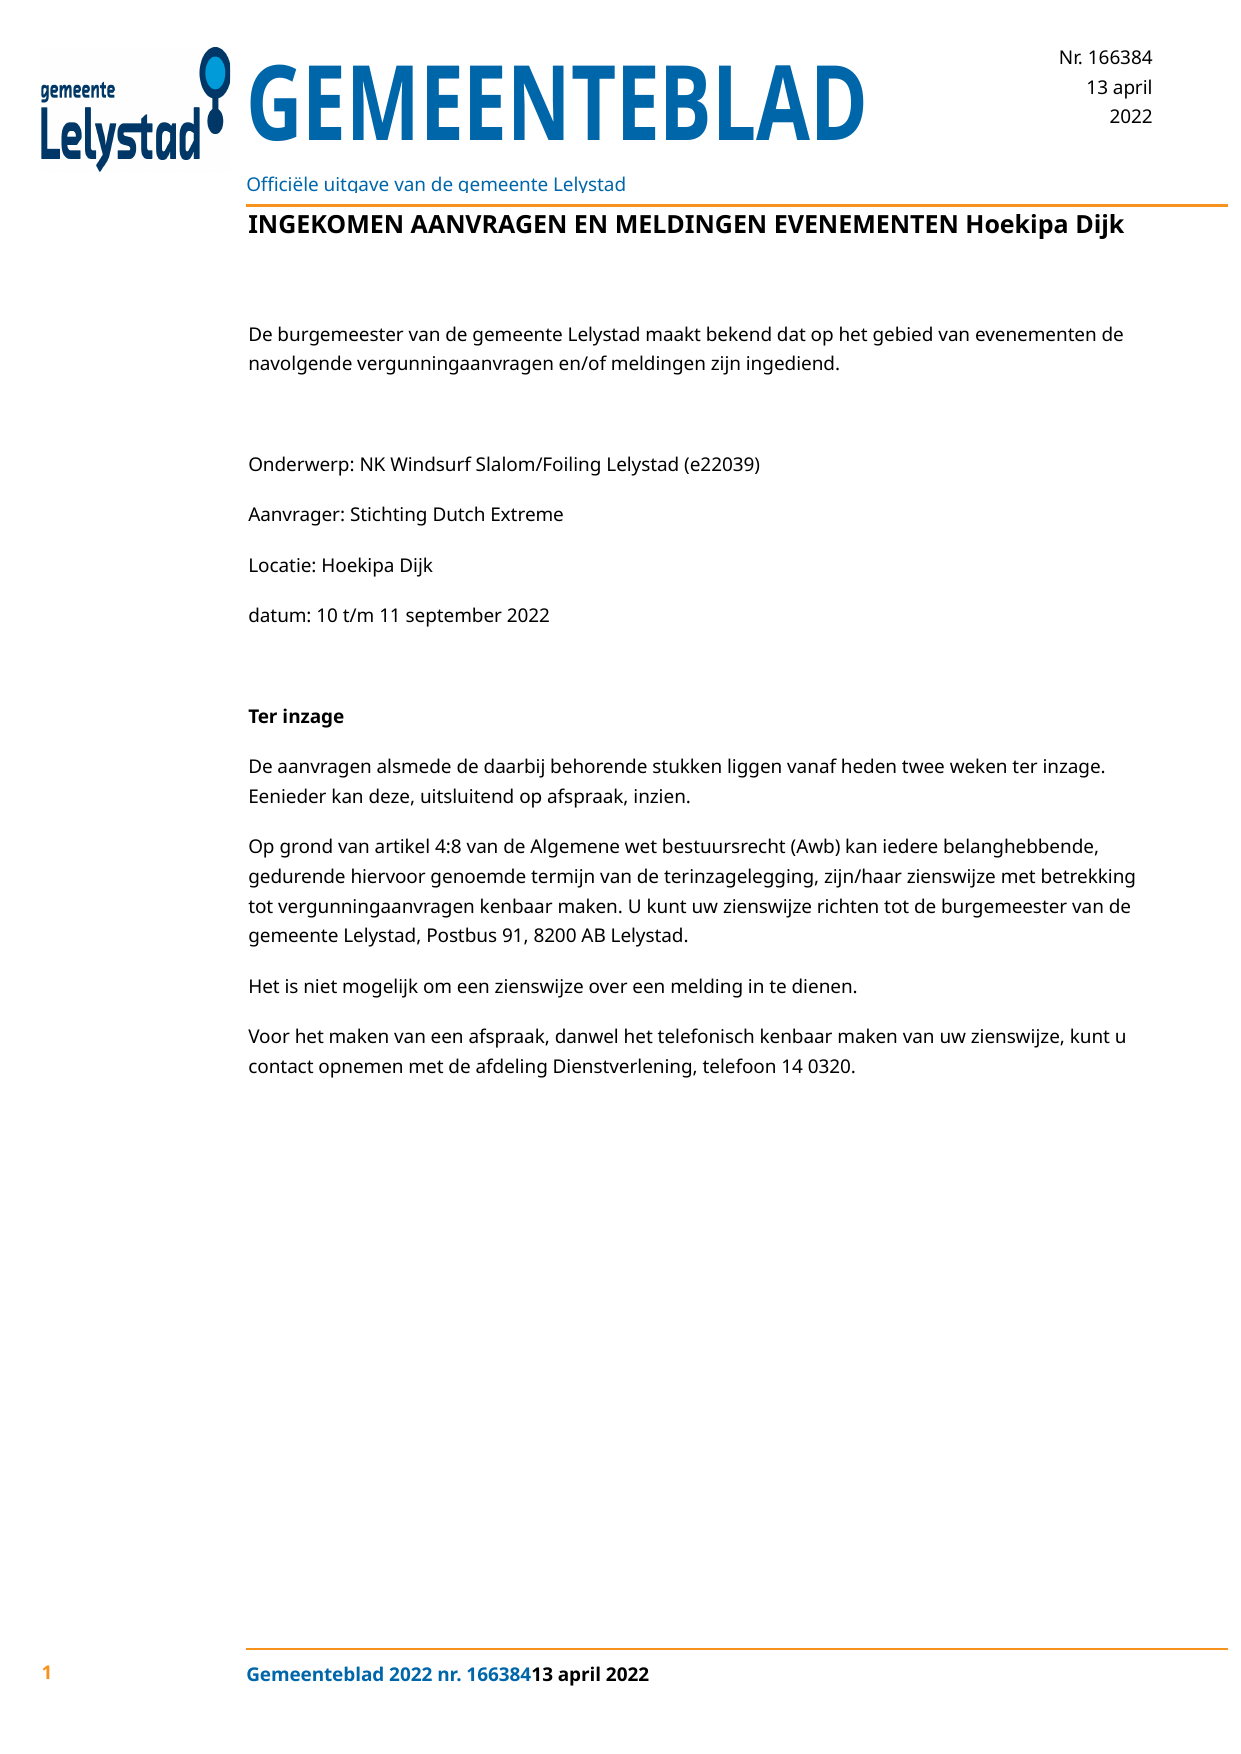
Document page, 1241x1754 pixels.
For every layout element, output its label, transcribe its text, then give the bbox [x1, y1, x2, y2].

text De burgemeester van de gemeente Lelystad maakt bekend dat op het gebied van evenementen de navolgende vergunningaanvragen en/of meldingen zijn ingediend. [248, 321, 1152, 376]
text Aanvrager: Stichting Dutch Extreme [248, 502, 1152, 527]
text Voor het maken van een afspraak, danwel het telefonisch kenbaar maken van uw zienswijze, kunt u contact opnemen met de afdeling Dienstverlening, telefoon 14 0320. [248, 1023, 1152, 1078]
text datum: 10 t/m 11 september 2022 [248, 602, 1152, 628]
text Locatie: Hoekipa Dijk [248, 552, 1152, 578]
text Op grond van artikel 4:8 van de Algemene wet bestuursrecht (Awb) kan iedere belanghebbende, gedurende hiervoor genoemde termijn van de terinzagelegging, zijn/haar zienswijze met betrekking tot vergunningaanvragen kenbaar maken. U kunt uw zienswijze richten tot de burgemeester van de gemeente Lelystad, Postbus 91, 8200 AB Lelystad. [248, 834, 1152, 948]
text Het is niet mogelijk om een zienswijze over een melding in te dienen. [248, 973, 1152, 998]
text Ter inzage [248, 703, 1152, 729]
text Onderwerp: NK Windsurf Slalom/Foiling Lelystad (e22039) [248, 451, 1152, 477]
picture [41, 47, 231, 172]
text De aanvragen alsmede de daarbij behorende stukken liggen vanaf heden twee weken ter inzage. Eenieder kan deze, uitsluitend op afspraak, inzien. [248, 754, 1152, 809]
text INGEKOMEN AANVRAGEN EN MELDINGEN EVENEMENTEN Hoekipa Dijk [248, 207, 1152, 241]
